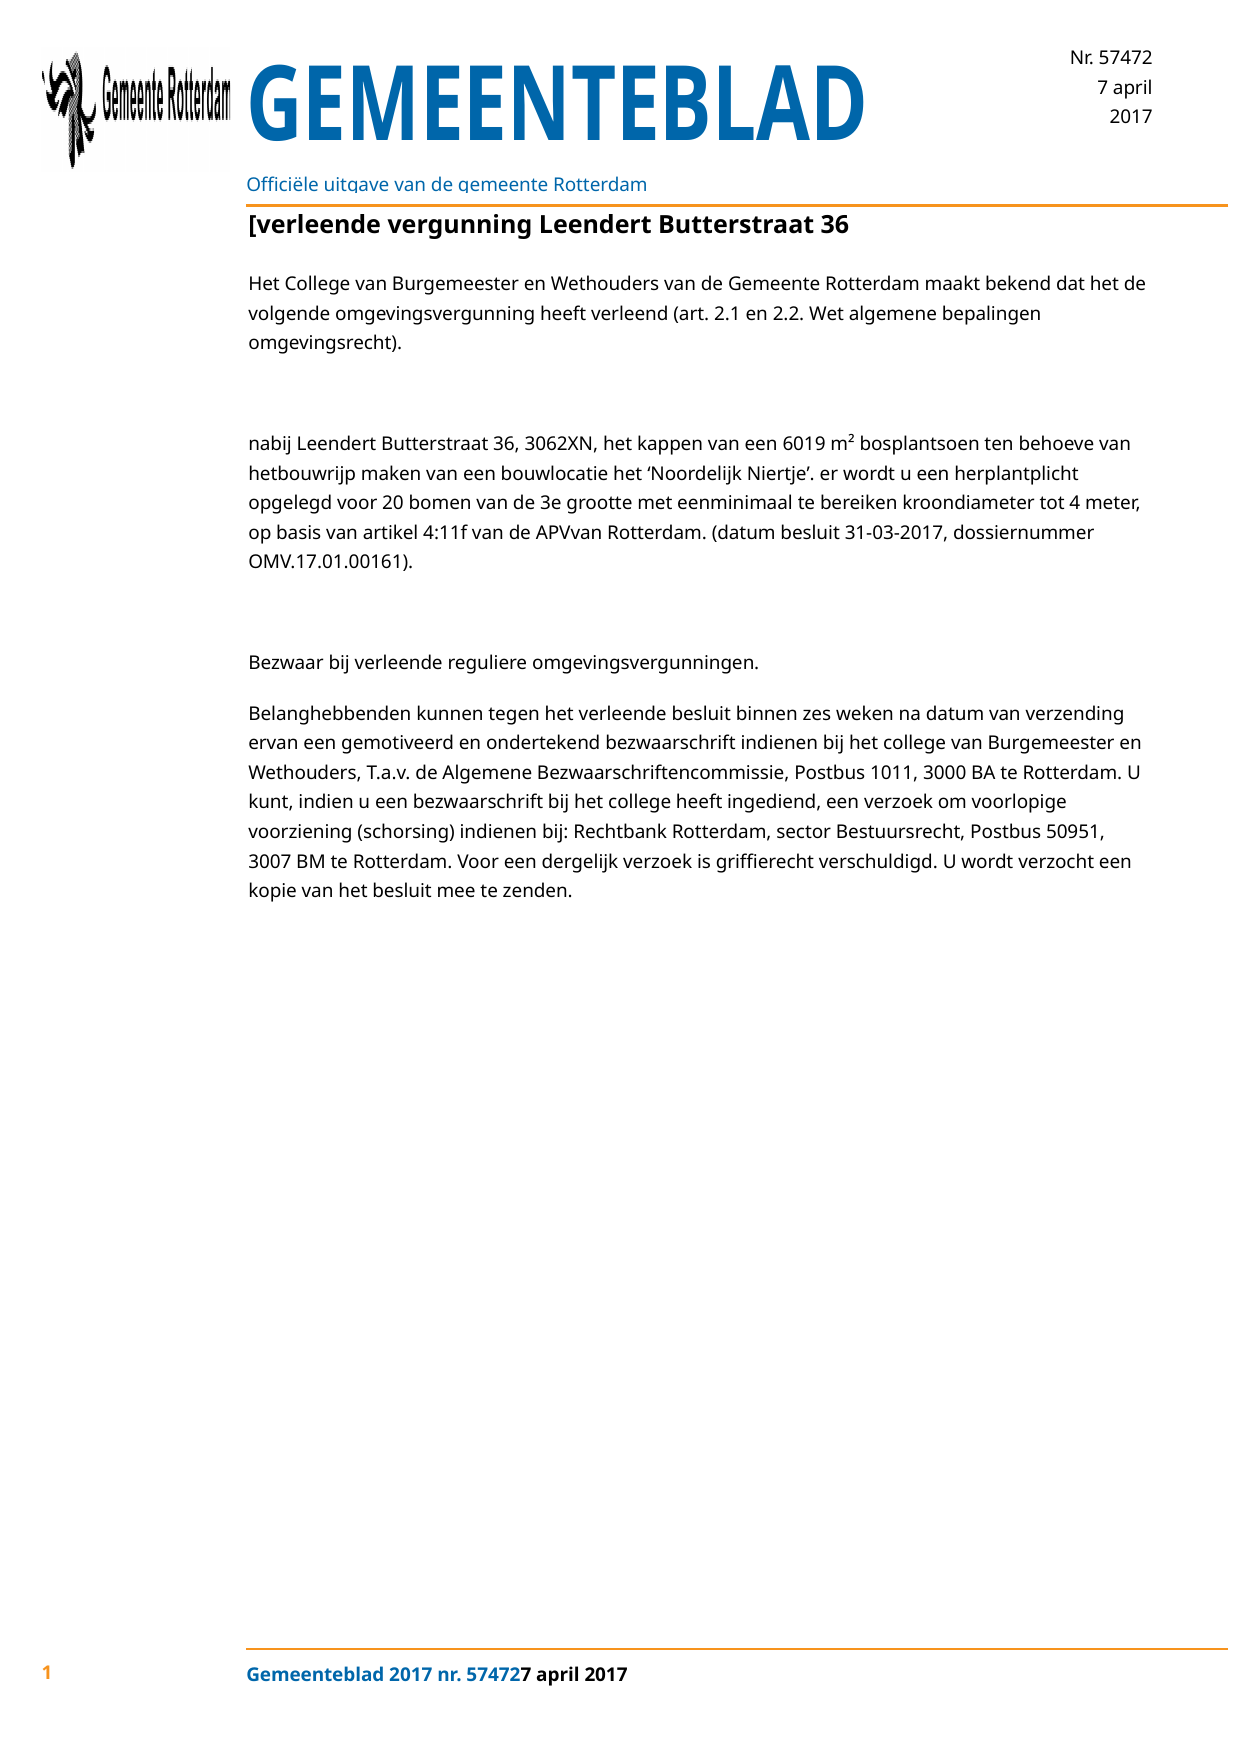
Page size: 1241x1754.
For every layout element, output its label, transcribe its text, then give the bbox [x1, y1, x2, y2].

text Het College van Burgemeester en Wethouders van de Gemeente Rotterdam maakt bekend dat het de volgende omgevingsvergunning heeft verleend (art. 2.1 en 2.2. Wet algemene bepalingen omgevingsrecht). [248, 270, 1152, 355]
text nabij Leendert Butterstraat 36, 3062XN, het kappen van een 6019 m² bosplantsoen ten behoeve van hetbouwrijp maken van een bouwlocatie het ‘Noordelijk Niertje’. er wordt u een herplantplicht opgelegd voor 20 bomen van de 3e grootte met eenminimaal te bereiken kroondiameter tot 4 meter, op basis van artikel 4:11f van de APVvan Rotterdam. (datum besluit 31-03-2017, dossiernummer OMV.17.01.00161). [248, 430, 1152, 574]
text Belanghebbenden kunnen tegen het verleende besluit binnen zes weken na datum van verzending ervan een gemotiveerd en ondertekend bezwaarschrift indienen bij het college van Burgemeester en Wethouders, T.a.v. de Algemene Bezwaarschriftencommissie, Postbus 1011, 3000 BA te Rotterdam. U kunt, indien u een bezwaarschrift bij het college heeft ingediend, een verzoek om voorlopige voorziening (schorsing) indienen bij: Rechtbank Rotterdam, sector Bestuursrecht, Postbus 50951, 3007 BM te Rotterdam. Voor een dergelijk verzoek is griffierecht verschuldigd. U wordt verzocht een kopie van het besluit mee te zenden. [248, 700, 1152, 903]
picture [41, 47, 231, 172]
text Bezwaar bij verleende reguliere omgevingsvergunningen. [248, 649, 1152, 675]
text [verleende vergunning Leendert Butterstraat 36 [248, 207, 1152, 241]
